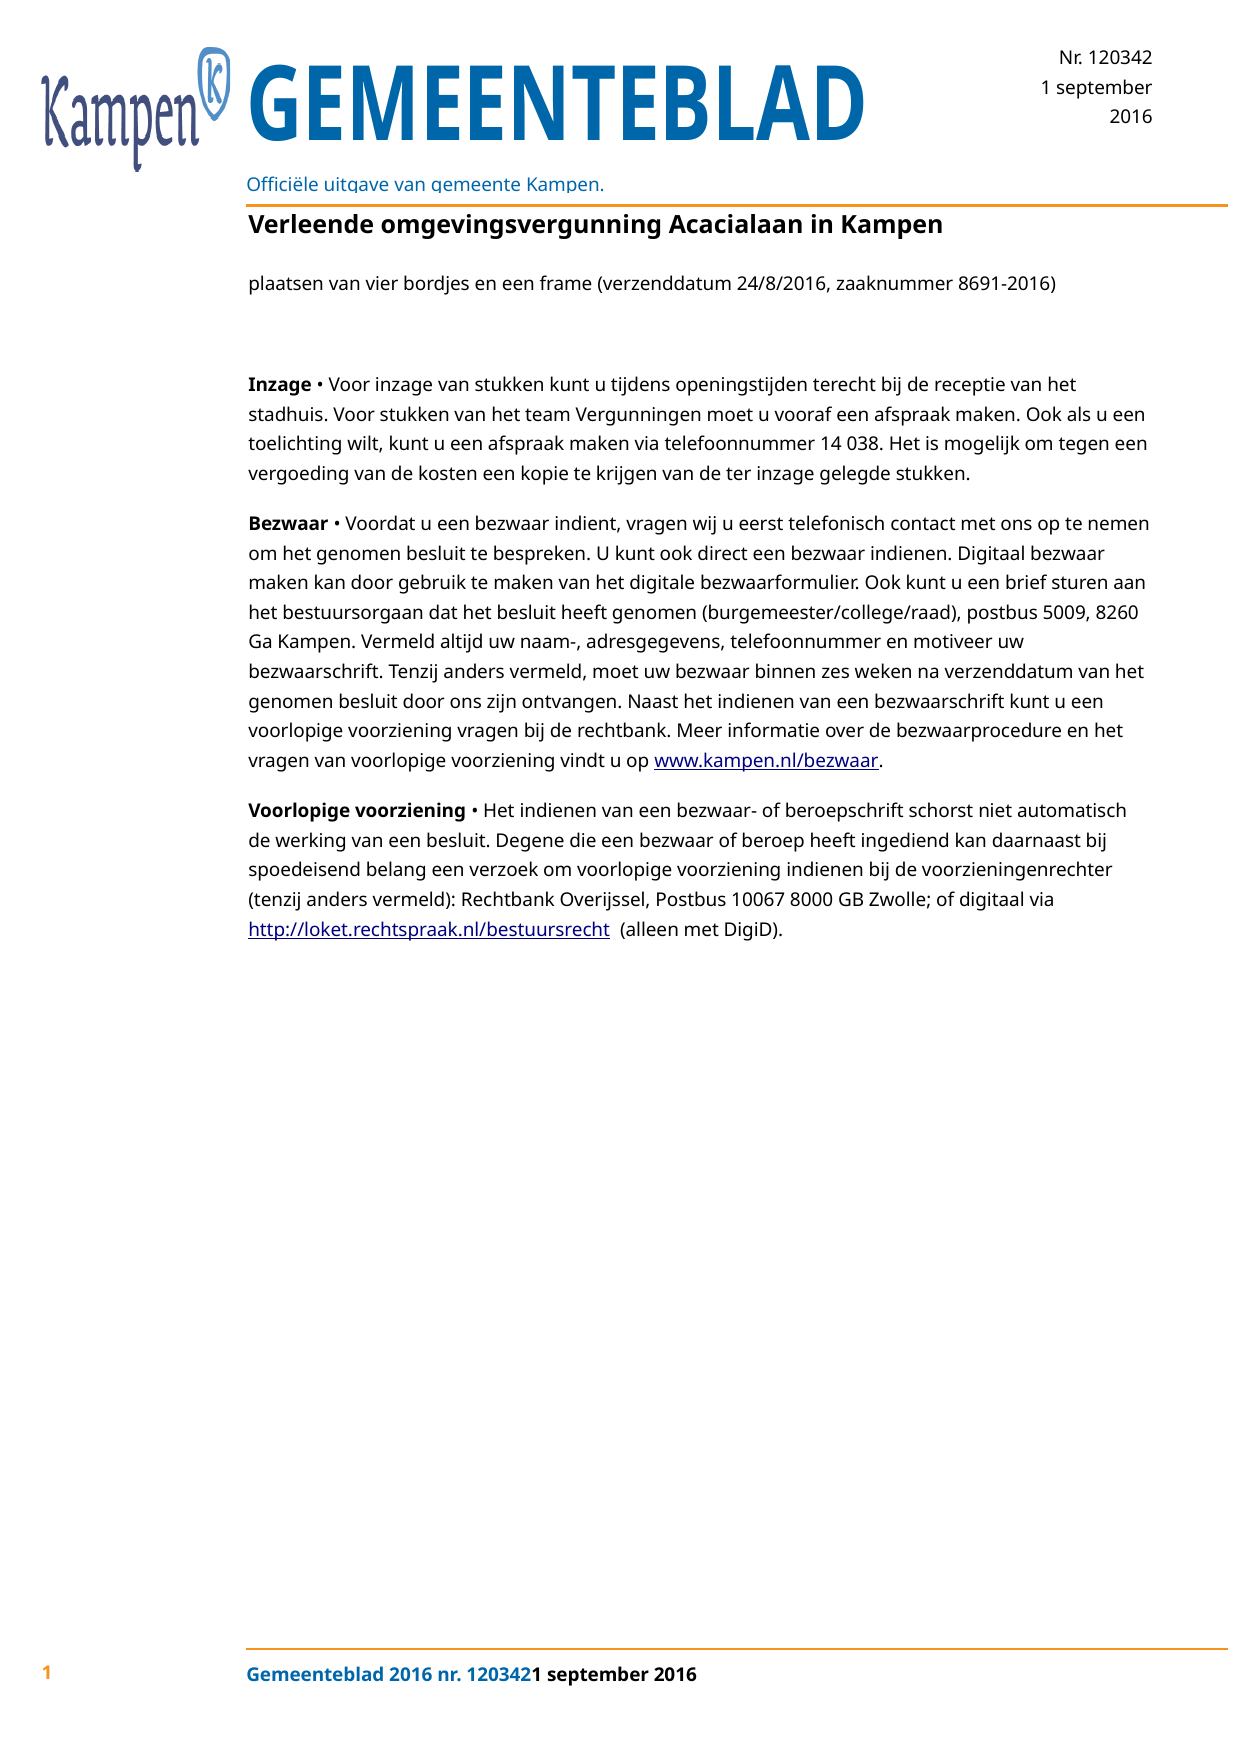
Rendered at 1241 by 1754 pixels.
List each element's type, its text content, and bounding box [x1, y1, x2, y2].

text Voorlopige voorziening • Het indienen van een bezwaar- of beroepschrift schorst niet automatisch de werking van een besluit. Degene die een bezwaar of beroep heeft ingediend kan daarnaast bij spoedeisend belang een verzoek om voorlopige voorziening indienen bij de voorzieningenrechter (tenzij anders vermeld): Rechtbank Overijssel, Postbus 10067 8000 GB Zwolle; of digitaal via http://loket.rechtspraak.nl/bestuursrecht (alleen met DigiD). [248, 797, 1152, 941]
picture [41, 47, 231, 172]
text Inzage • Voor inzage van stukken kunt u tijdens openingstijden terecht bij de receptie van het stadhuis. Voor stukken van het team Vergunningen moet u vooraf een afspraak maken. Ook als u een toelichting wilt, kunt u een afspraak maken via telefoonnummer 14 038. Het is mogelijk om tegen een vergoeding van de kosten een kopie te krijgen van de ter inzage gelegde stukken. [248, 371, 1152, 486]
text Verleende omgevingsvergunning Acacialaan in Kampen [248, 207, 1152, 241]
text Bezwaar • Voordat u een bezwaar indient, vragen wij u eerst telefonisch contact met ons op te nemen om het genomen besluit te bespreken. U kunt ook direct een bezwaar indienen. Digitaal bezwaar maken kan door gebruik te maken van het digitale bezwaarformulier. Ook kunt u een brief sturen aan het bestuursorgaan dat het besluit heeft genomen (burgemeester/college/raad), postbus 5009, 8260 Ga Kampen. Vermeld altijd uw naam-, adresgegevens, telefoonnummer en motiveer uw bezwaarschrift. Tenzij anders vermeld, moet uw bezwaar binnen zes weken na verzenddatum van het genomen besluit door ons zijn ontvangen. Naast het indienen van een bezwaarschrift kunt u een voorlopige voorziening vragen bij de rechtbank. Meer informatie over de bezwaarprocedure en het vragen van voorlopige voorziening vindt u op www.kampen.nl/bezwaar. [248, 510, 1152, 773]
text plaatsen van vier bordjes en een frame (verzenddatum 24/8/2016, zaaknummer 8691-2016) [248, 270, 1152, 296]
